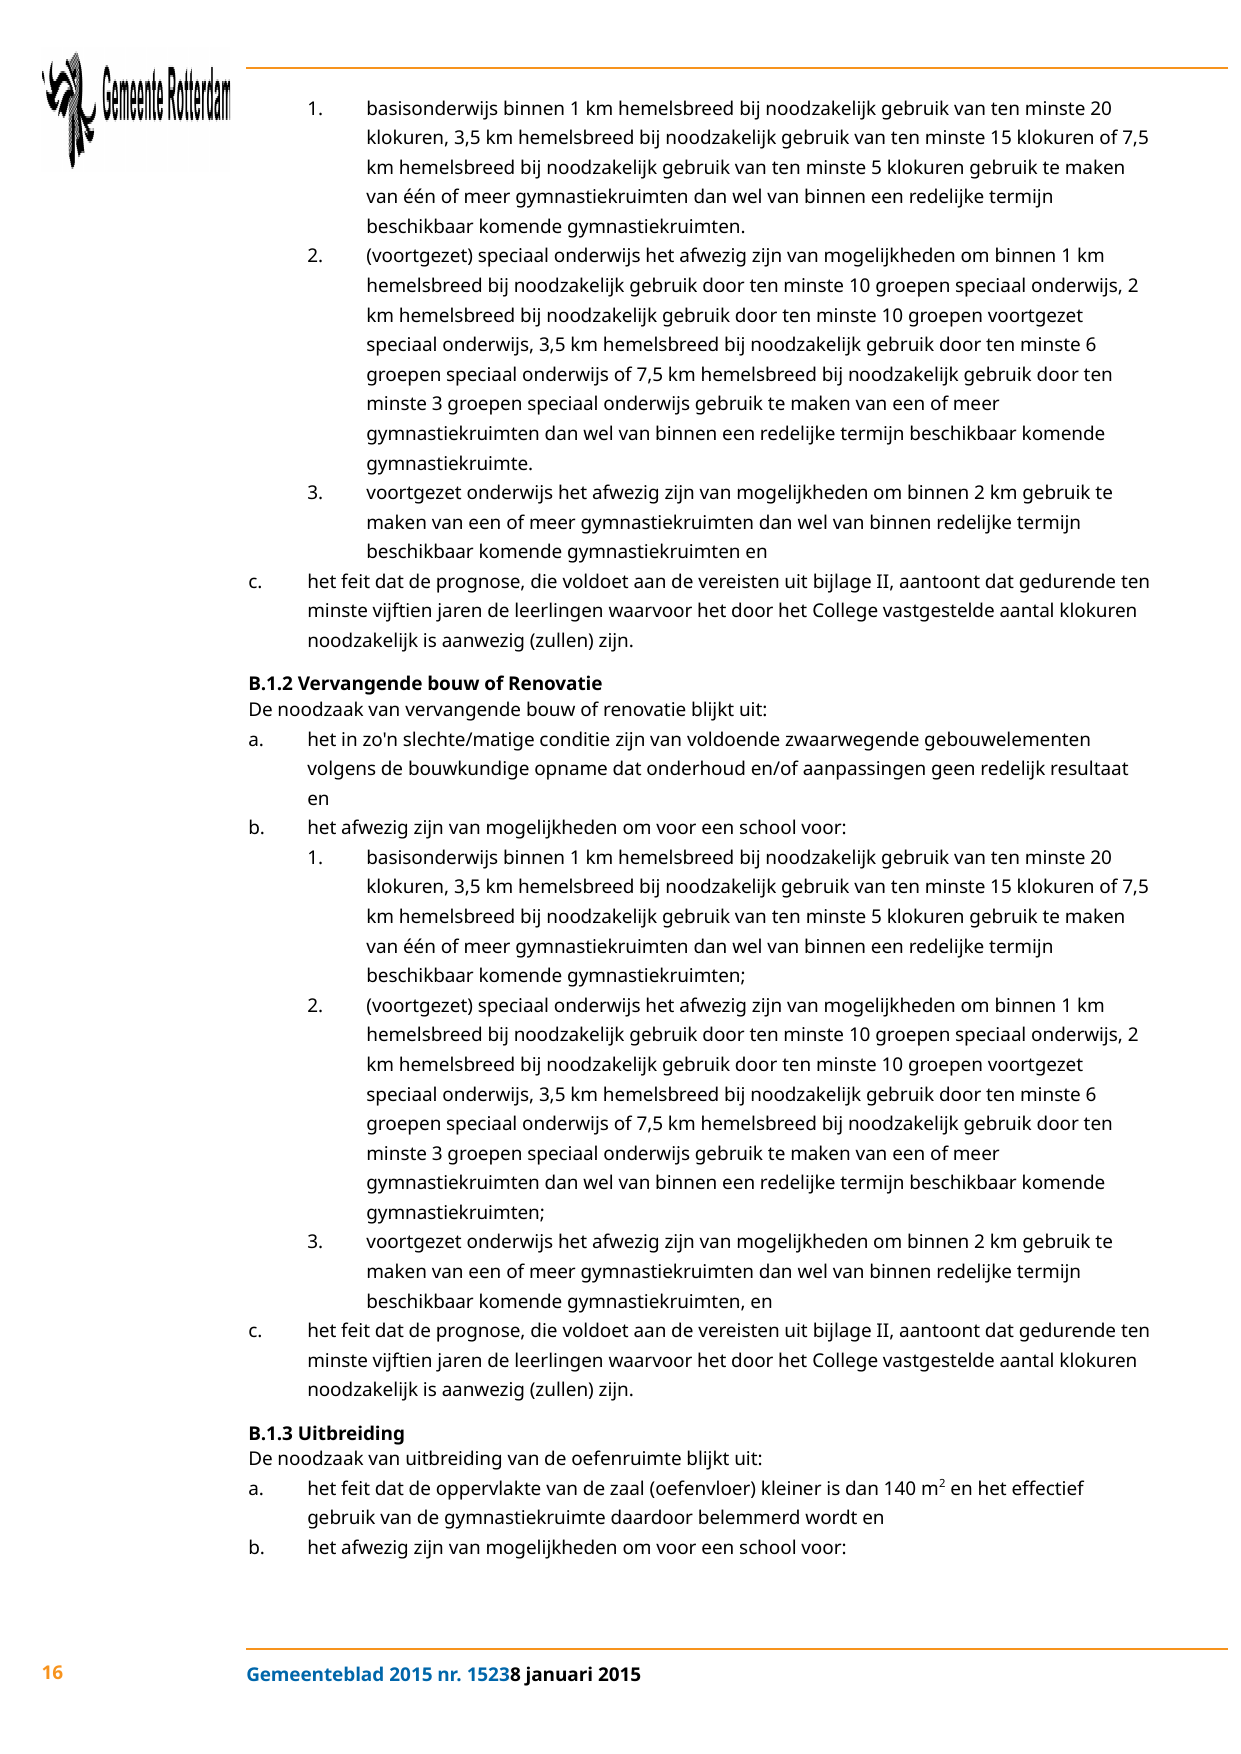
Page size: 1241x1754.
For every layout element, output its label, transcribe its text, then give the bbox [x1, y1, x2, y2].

list het afwezig zijn van mogelijkheden om voor een school voor: [248, 814, 1152, 840]
text B.1.2 Vervangende bouw of Renovatie [248, 670, 1152, 696]
list het feit dat de prognose, die voldoet aan de vereisten uit bijlage II, aantoont dat gedurende ten minste vijftien jaren de leerlingen waarvoor het door het College vastgestelde aantal klokuren noodzakelijk is aanwezig (zullen) zijn. [248, 1317, 1152, 1402]
list (voortgezet) speciaal onderwijs het afwezig zijn van mogelijkheden om binnen 1 km hemelsbreed bij noodzakelijk gebruik door ten minste 10 groepen speciaal onderwijs, 2 km hemelsbreed bij noodzakelijk gebruik door ten minste 10 groepen voortgezet speciaal onderwijs, 3,5 km hemelsbreed bij noodzakelijk gebruik door ten minste 6 groepen speciaal onderwijs of 7,5 km hemelsbreed bij noodzakelijk gebruik door ten minste 3 groepen speciaal onderwijs gebruik te maken van een of meer gymnastiekruimten dan wel van binnen een redelijke termijn beschikbaar komende gymnastiekruimte. [307, 243, 1152, 476]
list het feit dat de prognose, die voldoet aan de vereisten uit bijlage II, aantoont dat gedurende ten minste vijftien jaren de leerlingen waarvoor het door het College vastgestelde aantal klokuren noodzakelijk is aanwezig (zullen) zijn. [248, 568, 1152, 653]
text B.1.3 Uitbreiding [248, 1420, 1152, 1445]
list het feit dat de oppervlakte van de zaal (oefenvloer) kleiner is dan 140 m2 en het effectief gebruik van de gymnastiekruimte daardoor belemmerd wordt en [248, 1475, 1152, 1530]
picture [41, 47, 231, 172]
list het afwezig zijn van mogelijkheden om voor een school voor: [248, 1534, 1152, 1560]
list (voortgezet) speciaal onderwijs het afwezig zijn van mogelijkheden om binnen 1 km hemelsbreed bij noodzakelijk gebruik door ten minste 10 groepen speciaal onderwijs, 2 km hemelsbreed bij noodzakelijk gebruik door ten minste 10 groepen voortgezet speciaal onderwijs, 3,5 km hemelsbreed bij noodzakelijk gebruik door ten minste 6 groepen speciaal onderwijs of 7,5 km hemelsbreed bij noodzakelijk gebruik door ten minste 3 groepen speciaal onderwijs gebruik te maken van een of meer gymnastiekruimten dan wel van binnen een redelijke termijn beschikbaar komende gymnastiekruimten; [307, 992, 1152, 1225]
text De noodzaak van vervangende bouw of renovatie blijkt uit: [248, 696, 1152, 722]
list basisonderwijs binnen 1 km hemelsbreed bij noodzakelijk gebruik van ten minste 20 klokuren, 3,5 km hemelsbreed bij noodzakelijk gebruik van ten minste 15 klokuren of 7,5 km hemelsbreed bij noodzakelijk gebruik van ten minste 5 klokuren gebruik te maken van één of meer gymnastiekruimten dan wel van binnen een redelijke termijn beschikbaar komende gymnastiekruimten; [307, 844, 1152, 988]
list het in zo'n slechte/matige conditie zijn van voldoende zwaarwegende gebouwelementen volgens de bouwkundige opname dat onderhoud en/of aanpassingen geen redelijk resultaat en [248, 726, 1152, 811]
list voortgezet onderwijs het afwezig zijn van mogelijkheden om binnen 2 km gebruik te maken van een of meer gymnastiekruimten dan wel van binnen redelijke termijn beschikbaar komende gymnastiekruimten, en [307, 1229, 1152, 1313]
list basisonderwijs binnen 1 km hemelsbreed bij noodzakelijk gebruik van ten minste 20 klokuren, 3,5 km hemelsbreed bij noodzakelijk gebruik van ten minste 15 klokuren of 7,5 km hemelsbreed bij noodzakelijk gebruik van ten minste 5 klokuren gebruik te maken van één of meer gymnastiekruimten dan wel van binnen een redelijke termijn beschikbaar komende gymnastiekruimten. [307, 95, 1152, 239]
text De noodzaak van uitbreiding van de oefenruimte blijkt uit: [248, 1445, 1152, 1471]
list voortgezet onderwijs het afwezig zijn van mogelijkheden om binnen 2 km gebruik te maken van een of meer gymnastiekruimten dan wel van binnen redelijke termijn beschikbaar komende gymnastiekruimten en [307, 479, 1152, 564]
